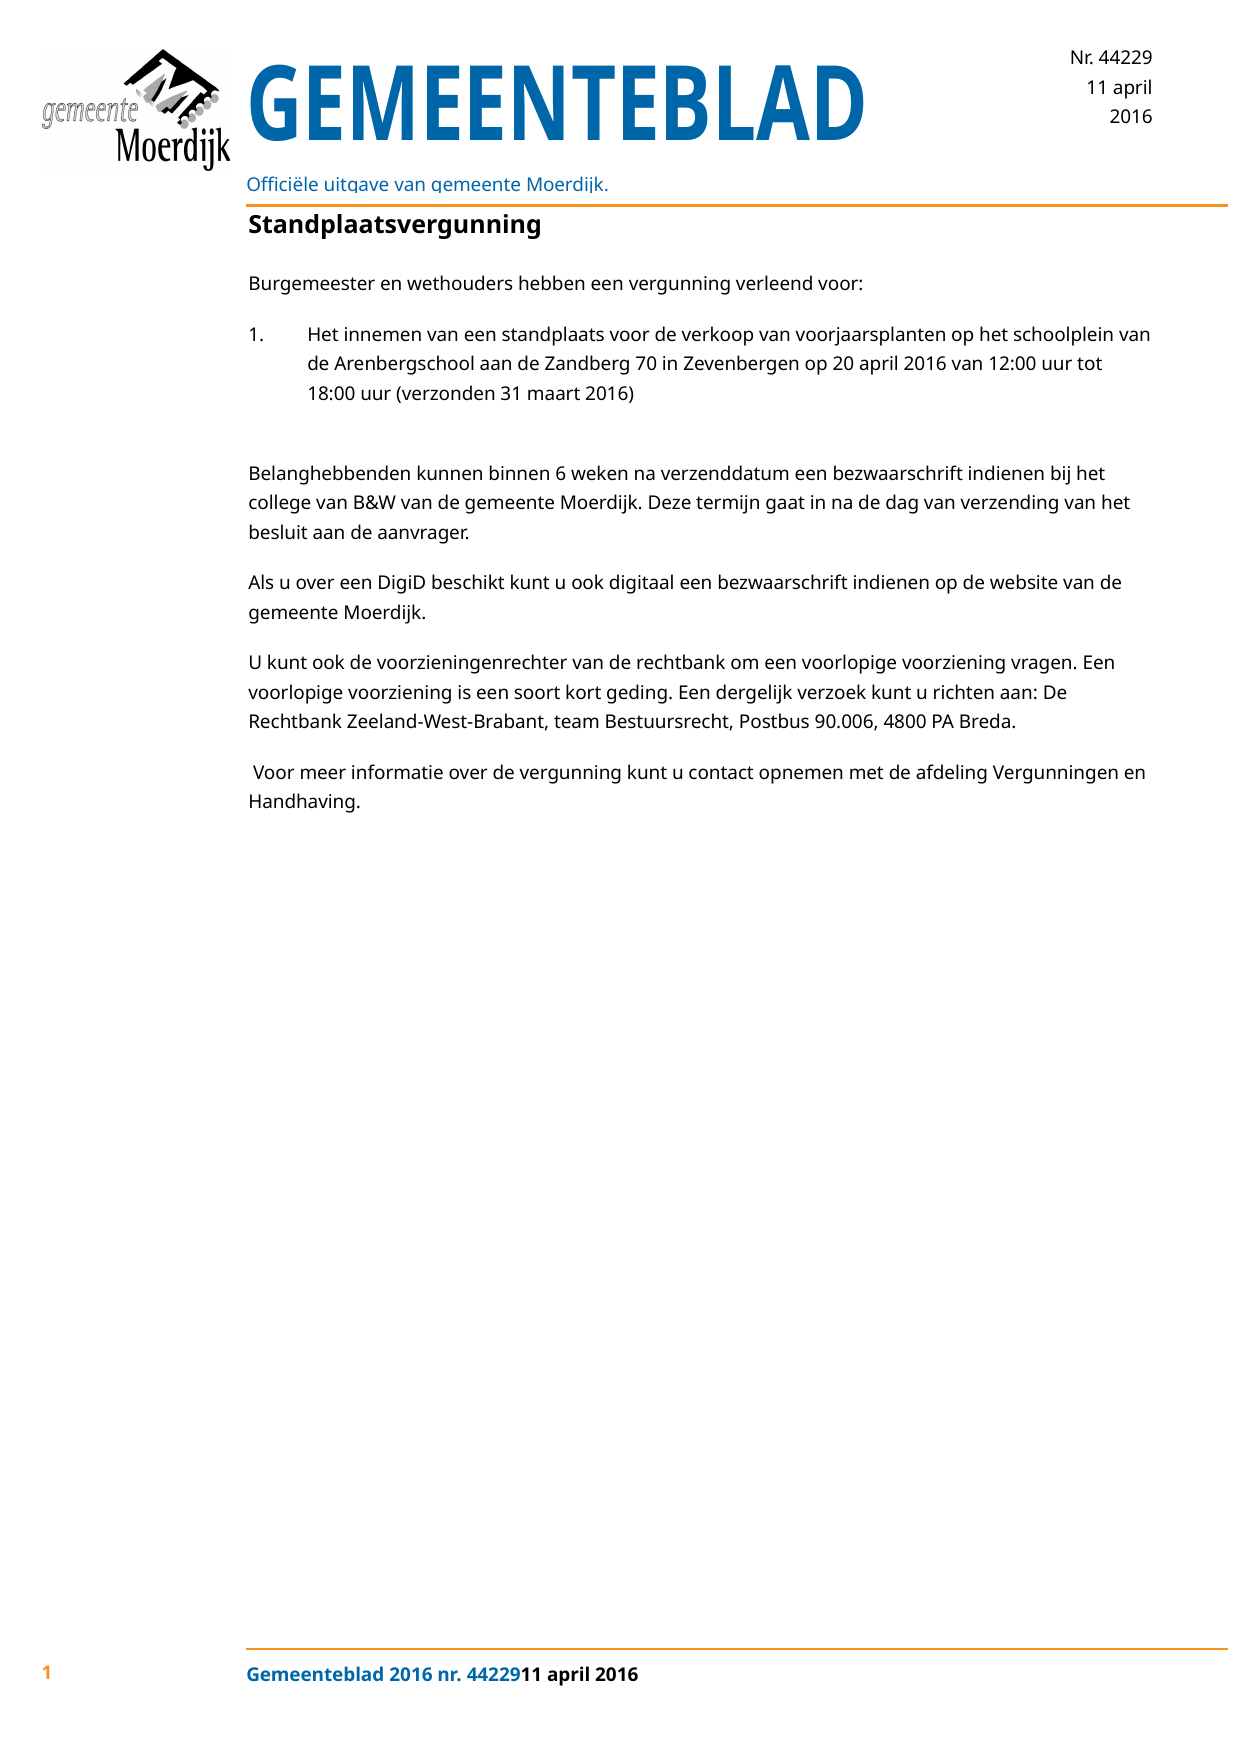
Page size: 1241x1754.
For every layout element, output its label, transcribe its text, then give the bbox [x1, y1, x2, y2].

text Burgemeester en wethouders hebben een ­vergunning verleend voor: [248, 270, 1152, 296]
text U kunt ook de voorzieningenrechter van de rechtbank om een voorlopige voorziening vragen. Een voorlopige voorziening is een soort kort geding. Een dergelijk verzoek kunt u richten aan: De Rechtbank Zeeland-West-Brabant, team Bestuursrecht, Postbus 90.006, 4800 PA Breda. [248, 649, 1152, 734]
picture [41, 47, 231, 172]
list Het innemen van een standplaats voor de verkoop van voorjaarsplanten op het schoolplein van de Arenbergschool aan de Zandberg 70 in Zevenbergen op 20 april 2016 van 12:00 uur tot 18:00 uur (verzonden 31 maart 2016) [248, 321, 1152, 406]
text Belanghebbenden kunnen binnen 6 weken na verzenddatum een bezwaarschrift indienen bij het college van B&W van de gemeente Moerdijk. Deze termijn gaat in na de dag van verzending van het besluit aan de aanvrager. [248, 460, 1152, 545]
text Standplaatsvergunning [248, 207, 1152, 241]
text Voor meer informatie over de vergunning kunt u contact opnemen met de afdeling Vergunningen en Handhaving. [248, 759, 1152, 814]
text Als u over een DigiD beschikt kunt u ook digitaal een bezwaarschrift indienen op de website van de gemeente Moerdijk. [248, 569, 1152, 625]
